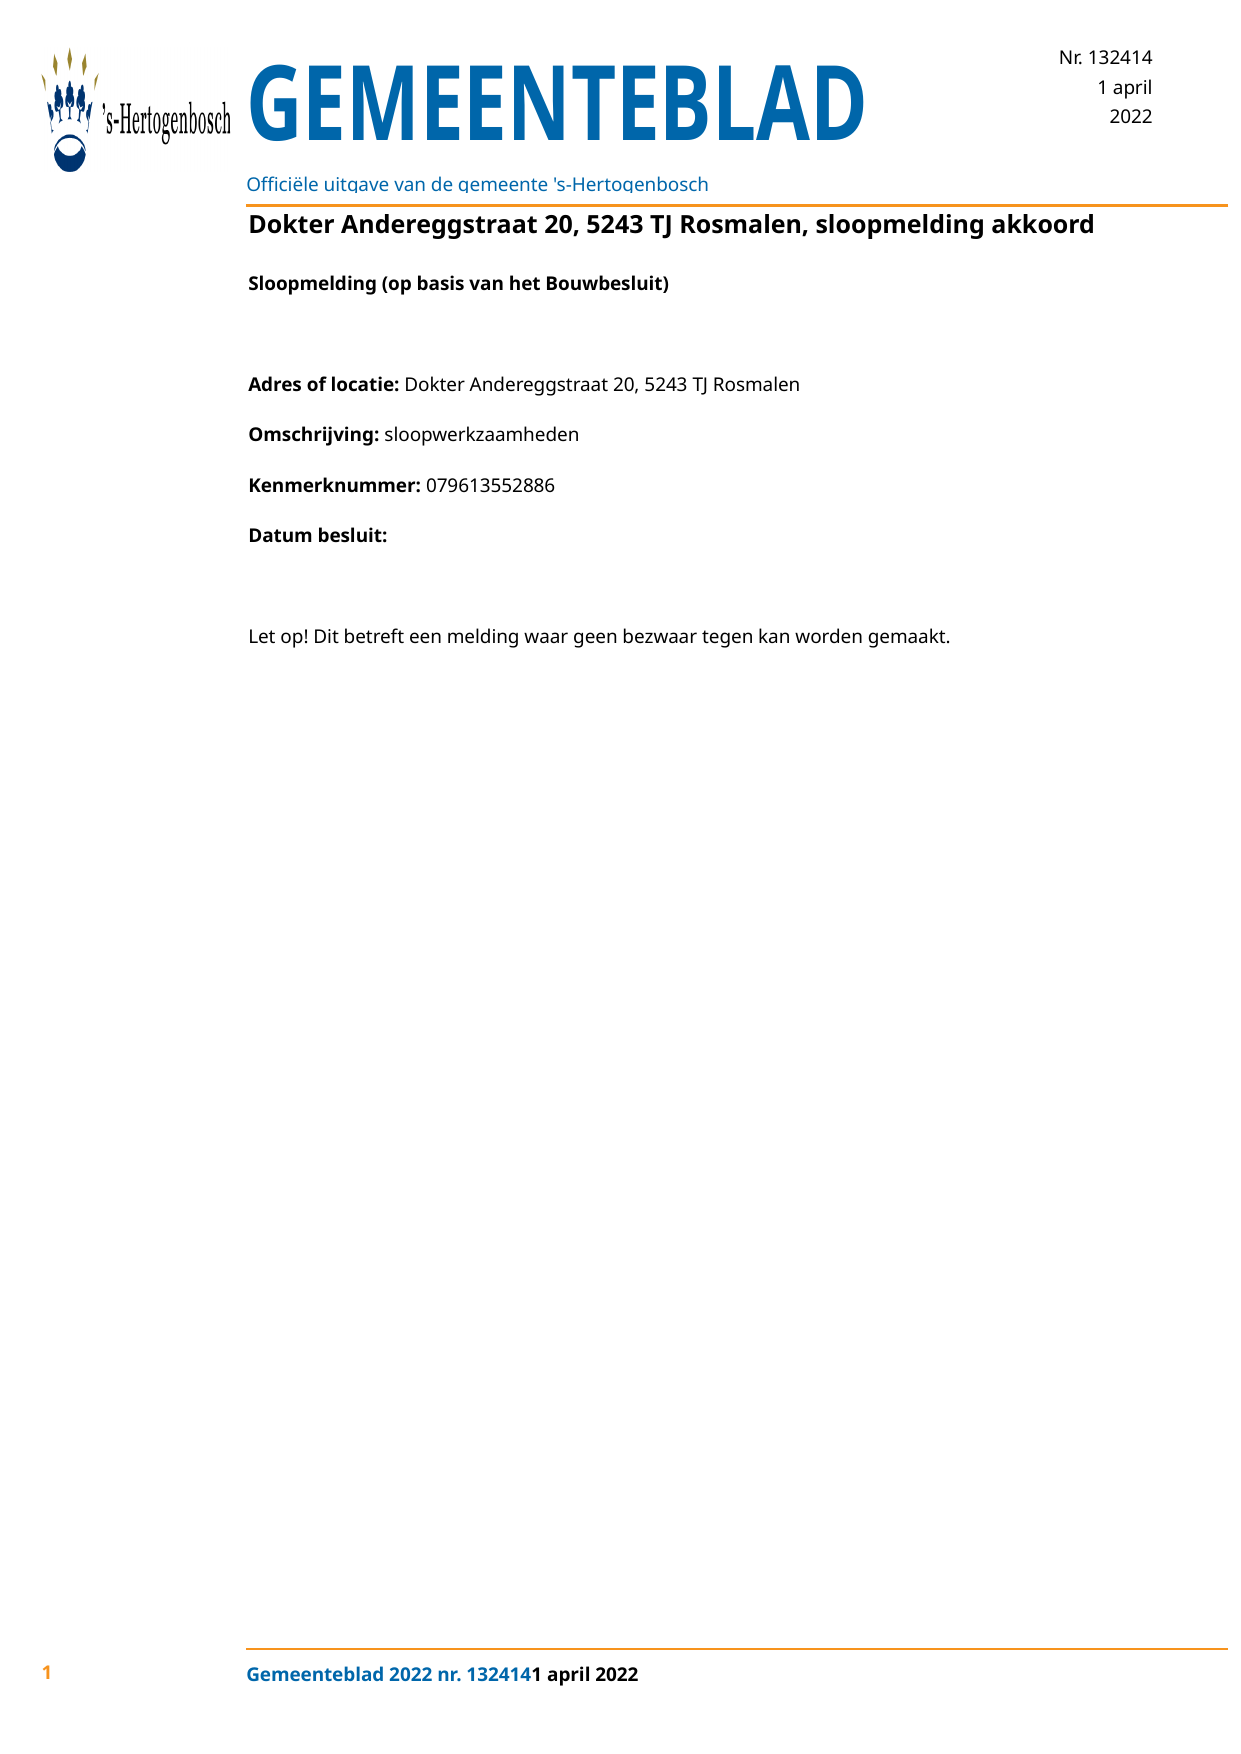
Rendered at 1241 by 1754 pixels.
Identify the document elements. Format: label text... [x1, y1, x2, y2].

text Dokter Andereggstraat 20, 5243 TJ Rosmalen, sloopmelding akkoord [248, 207, 1152, 241]
text Kenmerknummer: 079613552886 [248, 472, 1152, 498]
text Datum besluit: [248, 522, 1152, 548]
text Let op! Dit betreft een melding waar geen bezwaar tegen kan worden gemaakt. [248, 623, 1152, 649]
text Sloopmelding (op basis van het Bouwbesluit) [248, 270, 1152, 296]
text Omschrijving: sloopwerkzaamheden [248, 422, 1152, 447]
picture [41, 47, 231, 172]
text Adres of locatie: Dokter Andereggstraat 20, 5243 TJ Rosmalen [248, 371, 1152, 397]
